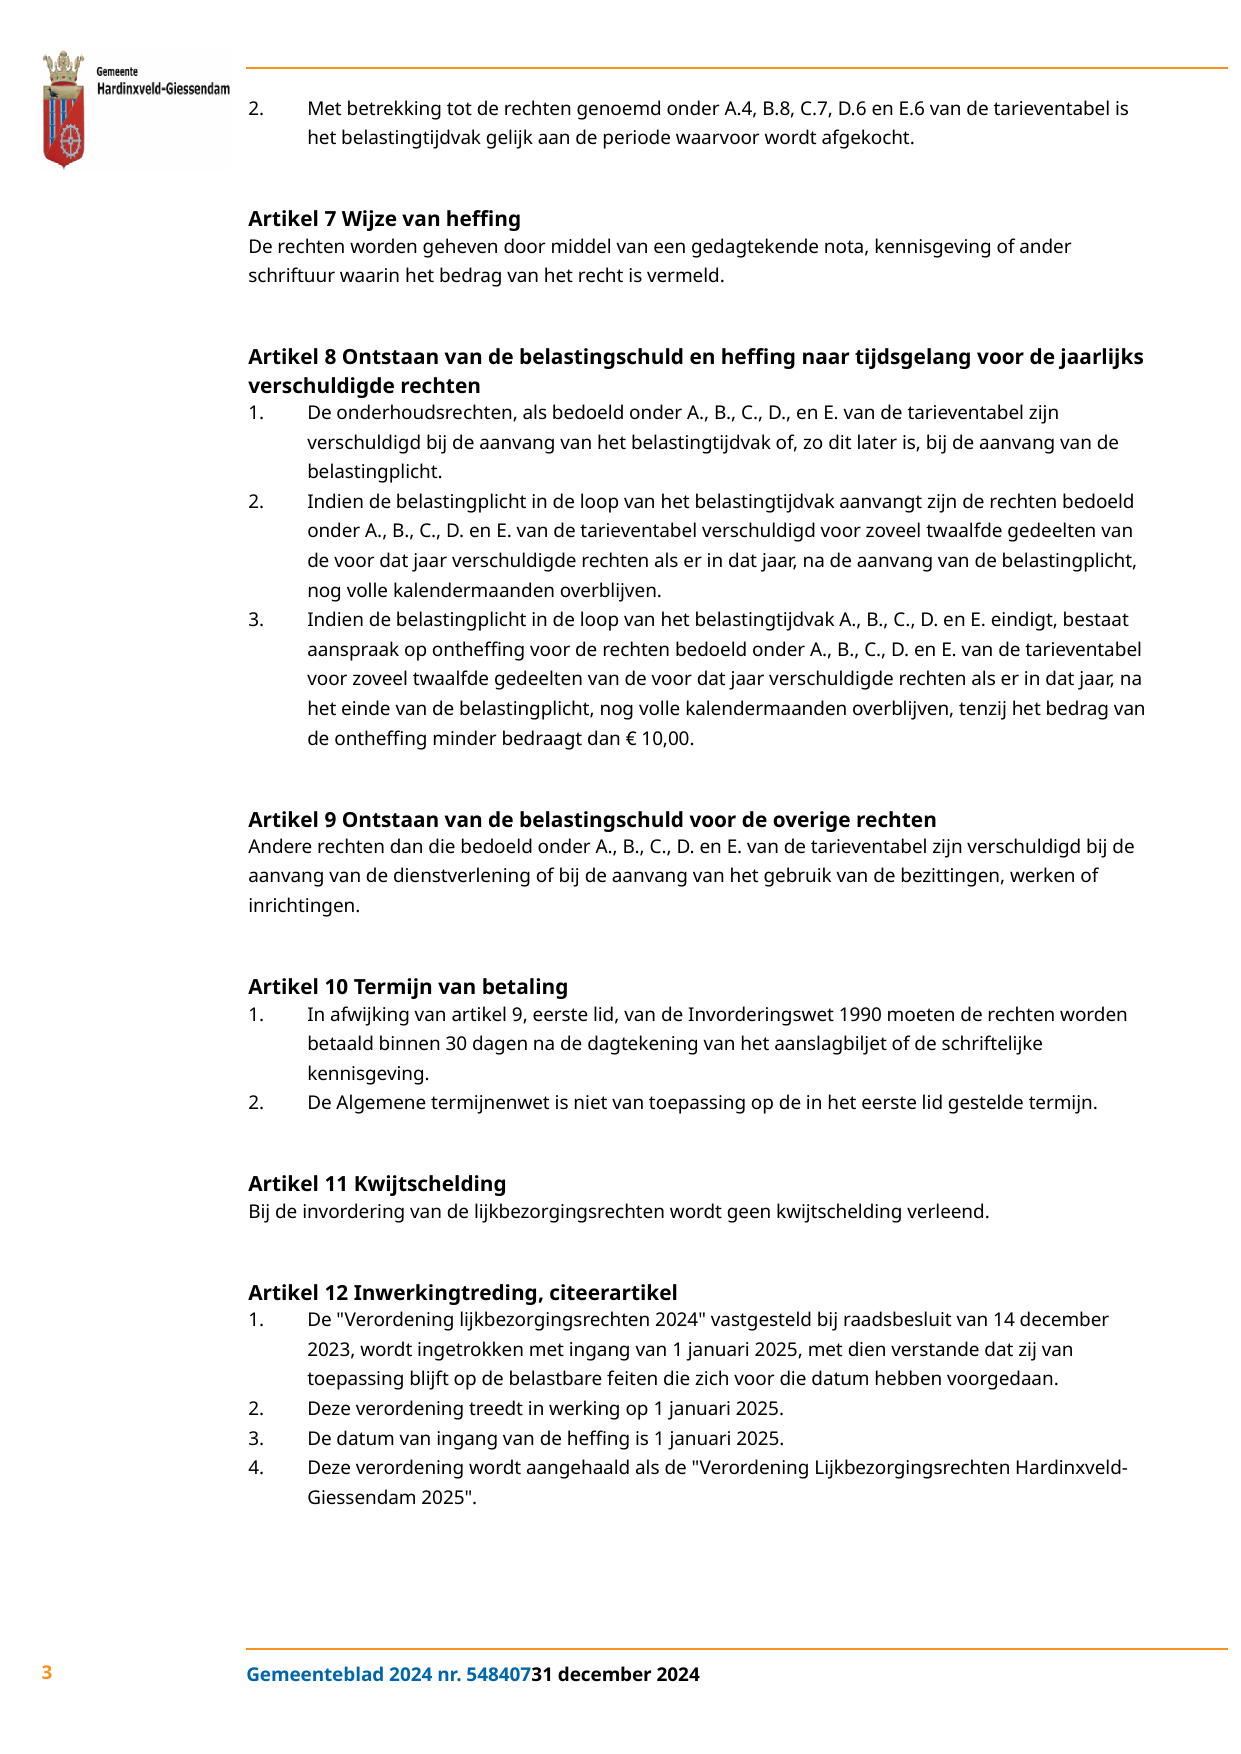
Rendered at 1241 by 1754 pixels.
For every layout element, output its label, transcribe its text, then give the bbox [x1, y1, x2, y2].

list Deze verordening treedt in werking op 1 januari 2025. [248, 1395, 1152, 1421]
list De datum van ingang van de heffing is 1 januari 2025. [248, 1425, 1152, 1450]
text Artikel 10 Termijn van betaling [248, 972, 1152, 1001]
text Artikel 7 Wijze van heffing [248, 204, 1152, 233]
text Artikel 9 Ontstaan van de belastingschuld voor de overige rechten [248, 805, 1152, 833]
picture [41, 47, 231, 172]
list Deze verordening wordt aangehaald als de "Verordening Lijkbezorgingsrechten Hardinxveld-Giessendam 2025". [248, 1454, 1152, 1509]
list De Algemene termijnenwet is niet van toepassing op de in het eerste lid gestelde termijn. [248, 1089, 1152, 1115]
list In afwijking van artikel 9, eerste lid, van de Invorderingswet 1990 moeten de rechten worden betaald binnen 30 dagen na de dagtekening van het aanslagbiljet of de schriftelijke kennisgeving. [248, 1001, 1152, 1086]
text Artikel 8 Ontstaan van de belastingschuld en heffing naar tijdsgelang voor de jaarlijks verschuldigde rechten [248, 342, 1152, 399]
list De onderhoudsrechten, als bedoeld onder A., B., C., D., en E. van de tarieventabel zijn verschuldigd bij de aanvang van het belastingtijdvak of, zo dit later is, bij de aanvang van de belastingplicht. [248, 399, 1152, 484]
list De "Verordening lijkbezorgingsrechten 2024" vastgesteld bij raadsbesluit van 14 december 2023, wordt ingetrokken met ingang van 1 januari 2025, met dien verstande dat zij van toepassing blijft op de belastbare feiten die zich voor die datum hebben voorgedaan. [248, 1306, 1152, 1391]
list Indien de belastingplicht in de loop van het belastingtijdvak aanvangt zijn de rechten bedoeld onder A., B., C., D. en E. van de tarieventabel verschuldigd voor zoveel twaalfde gedeelten van de voor dat jaar verschuldigde rechten als er in dat jaar, na de aanvang van de belastingplicht, nog volle kalendermaanden overblijven. [248, 488, 1152, 602]
list Met betrekking tot de rechten genoemd onder A.4, B.8, C.7, D.6 en E.6 van de tarieventabel is het belastingtijdvak gelijk aan de periode waarvoor wordt afgekocht. [248, 95, 1152, 150]
list Indien de belastingplicht in de loop van het belastingtijdvak A., B., C., D. en E. eindigt, bestaat aanspraak op ontheffing voor de rechten bedoeld onder A., B., C., D. en E. van de tarieventabel voor zoveel twaalfde gedeelten van de voor dat jaar verschuldigde rechten als er in dat jaar, na het einde van de belastingplicht, nog volle kalendermaanden overblijven, tenzij het bedrag van de ontheffing minder bedraagt dan € 10,00. [248, 606, 1152, 750]
text Andere rechten dan die bedoeld onder A., B., C., D. en E. van de tarieventabel zijn verschuldigd bij de aanvang van de dienstverlening of bij de aanvang van het gebruik van de bezittingen, werken of inrichtingen. [248, 833, 1152, 918]
text Bij de invordering van de lijkbezorgingsrechten wordt geen kwijtschelding verleend. [248, 1198, 1152, 1224]
text Artikel 11 Kwijtschelding [248, 1169, 1152, 1198]
text Artikel 12 Inwerkingtreding, citeerartikel [248, 1278, 1152, 1306]
text De rechten worden geheven door middel van een gedagtekende nota, kennisgeving of ander schriftuur waarin het bedrag van het recht is vermeld. [248, 233, 1152, 288]
